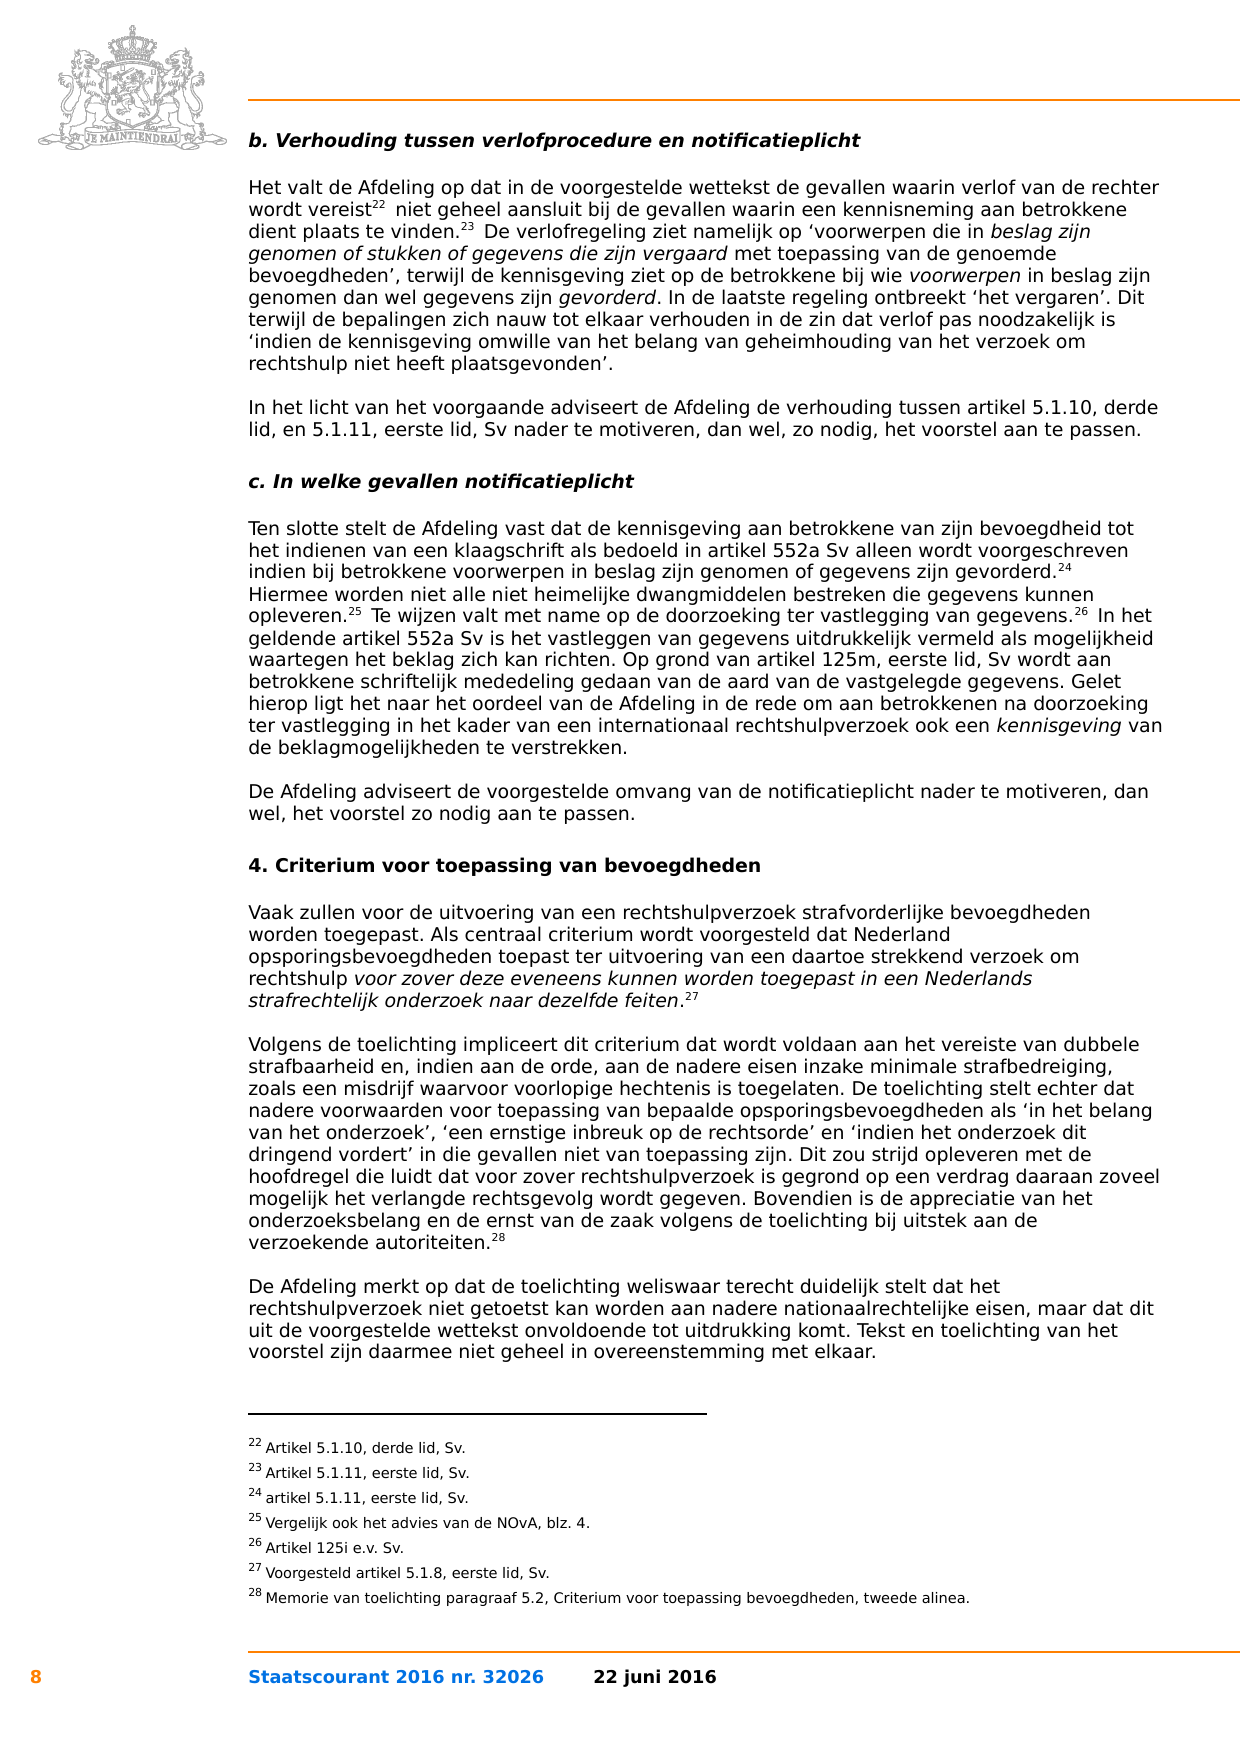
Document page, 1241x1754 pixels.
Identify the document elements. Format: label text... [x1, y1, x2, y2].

text Volgens de toelichting impliceert dit criterium dat wordt voldaan aan het vereiste van dubbele strafbaarheid en, indien aan de orde, aan de nadere eisen inzake minimale strafbedreiging, zoals een misdrijf waarvoor voorlopige hechtenis is toegelaten. De toelichting stelt echter dat nadere voorwaarden voor toepassing van bepaalde opsporingsbevoegdheden als ‘in het belang van het onderzoek’, ‘een ernstige inbreuk op de rechtsorde’ en ‘indien het onderzoek dit dringend vordert’ in die gevallen niet van toepassing zijn. Dit zou strijd opleveren met de hoofdregel die luidt dat voor zover rechtshulpverzoek is gegrond op een verdrag daaraan zoveel mogelijk het verlangde rechtsgevolg wordt gegeven. Bovendien is de appreciatie van het onderzoeksbelang en de ernst van de zaak volgens de toelichting bij uitstek aan de verzoekende autoriteiten. [248, 1034, 1163, 1254]
subtitle c. In welke gevallen notificatieplicht [248, 471, 1163, 492]
text Artikel 125i e.v. Sv. [248, 1536, 1163, 1558]
text Ten slotte stelt de Afdeling vast dat de kennisgeving aan betrokkene van zijn bevoegdheid tot het indienen van een klaagschrift als bedoeld in artikel 552a Sv alleen wordt voorgeschreven indien bij betrokkene voorwerpen in beslag zijn genomen of gegevens zijn gevorderd. [248, 517, 1163, 583]
subtitle b. Verhouding tussen verlofprocedure en notificatieplicht [248, 130, 1163, 152]
text Voorgesteld artikel 5.1.8, eerste lid, Sv. [248, 1561, 1163, 1583]
text Artikel 5.1.10, derde lid, Sv. [248, 1436, 1163, 1458]
text De Afdeling merkt op dat de toelichting weliswaar terecht duidelijk stelt dat het rechtshulpverzoek niet getoetst kan worden aan nadere nationaalrechtelijke eisen, maar dat dit uit de voorgestelde wettekst onvoldoende tot uitdrukking komt. Tekst en toelichting van het voorstel zijn daarmee niet geheel in overeenstemming met elkaar. [248, 1276, 1163, 1363]
text In het licht van het voorgaande adviseert de Afdeling de verhouding tussen artikel 5.1.10, derde lid, en 5.1.11, eerste lid, Sv nader te motiveren, dan wel, zo nodig, het voorstel aan te passen. [248, 397, 1163, 441]
text Vaak zullen voor de uitvoering van een rechtshulpverzoek strafvorderlijke bevoegdheden worden toegepast. Als centraal criterium wordt voorgesteld dat Nederland opsporingsbevoegdheden toepast ter uitvoering van een daartoe strekkend verzoek om rechtshulp voor zover deze eveneens kunnen worden toegepast in een Nederlands strafrechtelijk onderzoek naar dezelfde feiten. [248, 902, 1163, 1012]
text Artikel 5.1.11, eerste lid, Sv. [248, 1461, 1163, 1483]
text Vergelijk ook het advies van de NOvA, blz. 4. [248, 1511, 1163, 1533]
text Hiermee worden niet alle niet heimelijke dwangmiddelen bestreken die gegevens kunnen opleveren. Te wijzen valt met name op de doorzoeking ter vastlegging van gegevens. In het geldende artikel 552a Sv is het vastleggen van gegevens uitdrukkelijk vermeld als mogelijkheid waartegen het beklag zich kan richten. Op grond van artikel 125m, eerste lid, Sv wordt aan betrokkene schriftelijk mededeling gedaan van de aard van de vastgelegde gegevens. Gelet hierop ligt het naar het oordeel van de Afdeling in de rede om aan betrokkenen na doorzoeking ter vastlegging in het kader van een internationaal rechtshulpverzoek ook een kennisgeving van de beklagmogelijkheden te verstrekken. [248, 583, 1163, 759]
text Het valt de Afdeling op dat in de voorgestelde wettekst de gevallen waarin verlof van de rechter wordt vereist niet geheel aansluit bij de gevallen waarin een kennisneming aan betrokkene dient plaats te vinden. De verlofregeling ziet namelijk op ‘voorwerpen die in beslag zijn genomen of stukken of gegevens die zijn vergaard met toepassing van de genoemde bevoegdheden’, terwijl de kennisgeving ziet op de betrokkene bij wie voorwerpen in beslag zijn genomen dan wel gegevens zijn gevorderd. In de laatste regeling ontbreekt ‘het vergaren’. Dit terwijl de bepalingen zich nauw tot elkaar verhouden in de zin dat verlof pas noodzakelijk is ‘indien de kennisgeving omwille van het belang van geheimhouding van het verzoek om rechtshulp niet heeft plaatsgevonden’. [248, 177, 1163, 375]
text Memorie van toelichting paragraaf 5.2, Criterium voor toepassing bevoegdheden, tweede alinea. [248, 1586, 1163, 1608]
text artikel 5.1.11, eerste lid, Sv. [248, 1486, 1163, 1508]
subtitle 4. Criterium voor toepassing van bevoegdheden [248, 855, 1163, 877]
picture [38, 25, 227, 150]
text De Afdeling adviseert de voorgestelde omvang van de notificatieplicht nader te motiveren, dan wel, het voorstel zo nodig aan te passen. [248, 781, 1163, 825]
